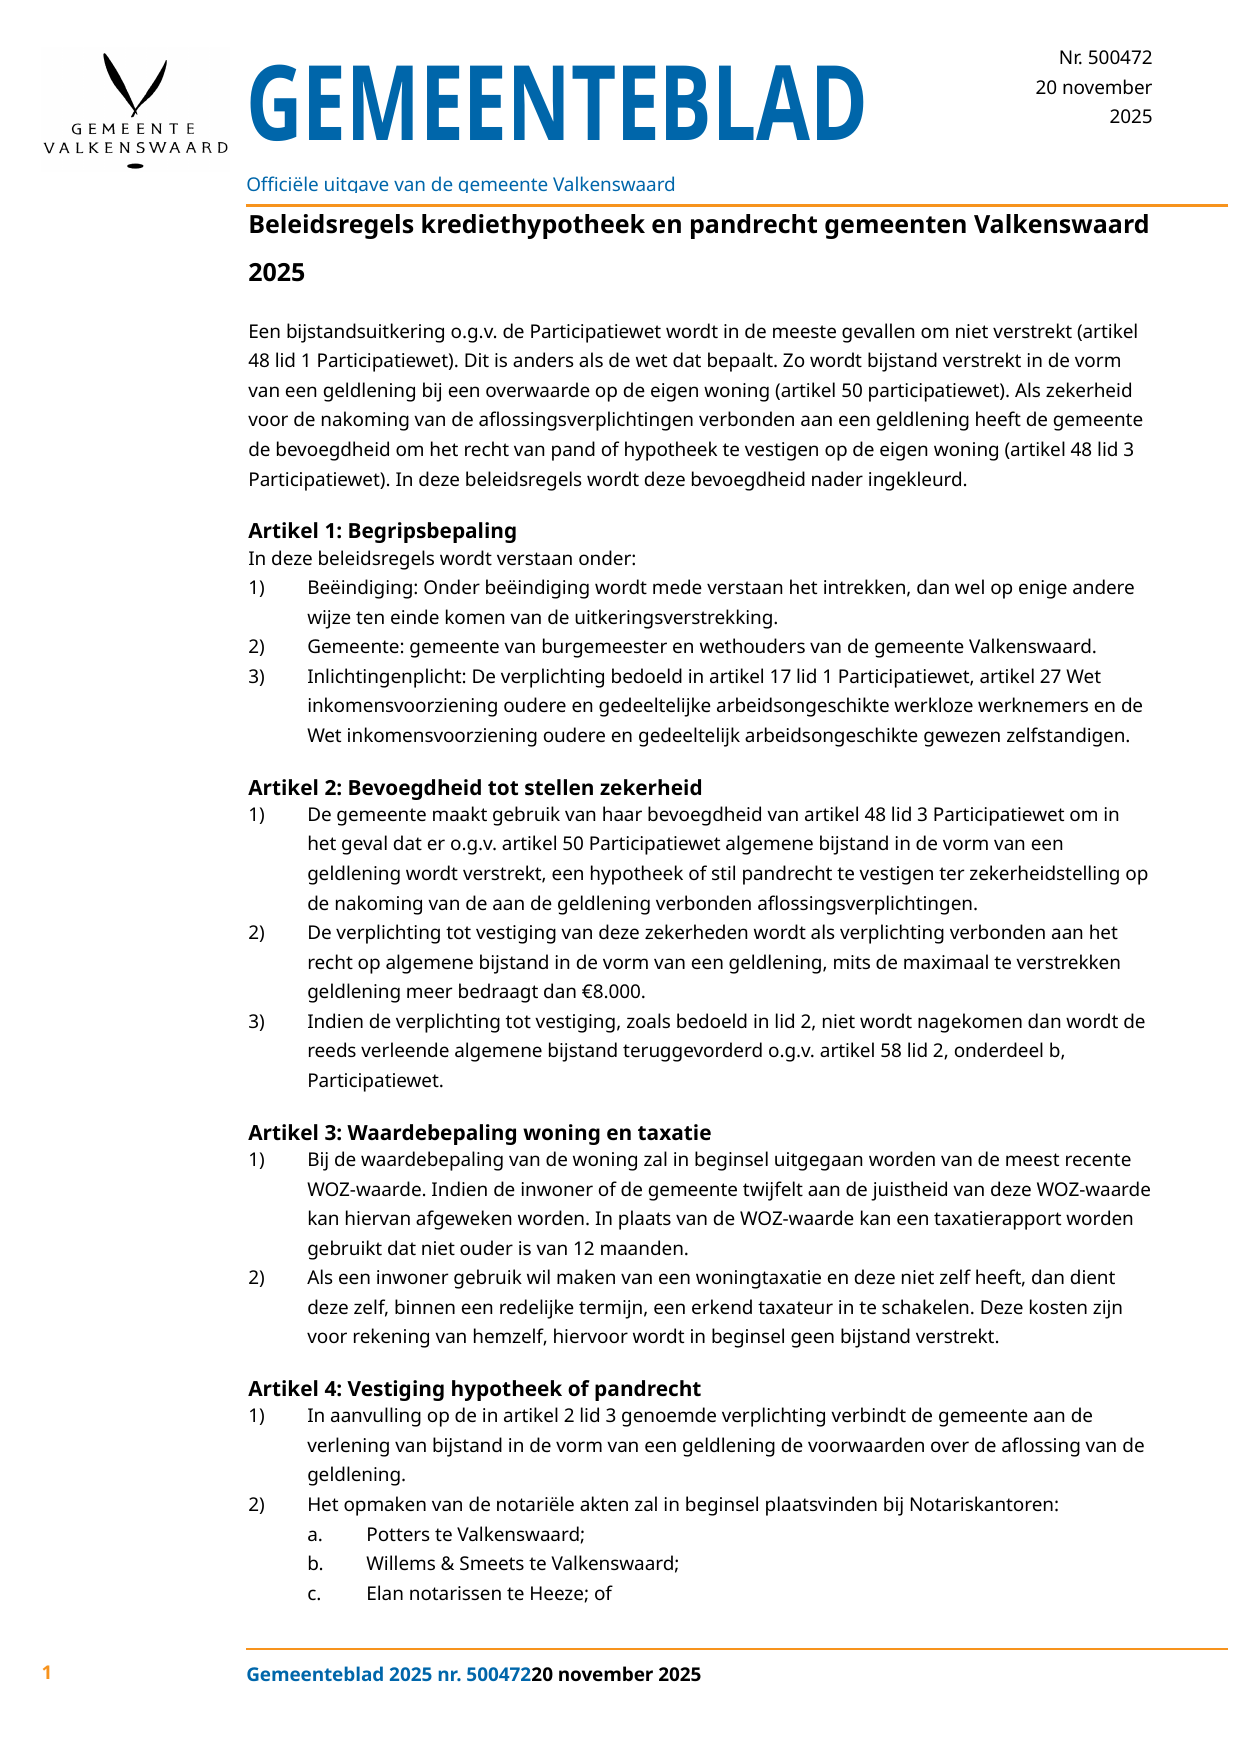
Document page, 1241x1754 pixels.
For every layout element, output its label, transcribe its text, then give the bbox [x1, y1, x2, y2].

list Indien de verplichting tot vestiging, zoals bedoeld in lid 2, niet wordt nagekomen dan wordt de reeds verleende algemene bijstand teruggevorderd o.g.v. artikel 58 lid 2, onderdeel b, Participatiewet. [248, 1008, 1152, 1093]
picture [41, 47, 231, 172]
list In aanvulling op de in artikel 2 lid 3 genoemde verplichting verbindt de gemeente aan de verlening van bijstand in de vorm van een geldlening de voorwaarden over de aflossing van de geldlening. [248, 1402, 1152, 1487]
text Artikel 2: Bevoegdheid tot stellen zekerheid [248, 773, 1152, 801]
text In deze beleidsregels wordt verstaan onder: [248, 545, 1152, 570]
list Inlichtingenplicht: De verplichting bedoeld in artikel 17 lid 1 Participatiewet, artikel 27 Wet inkomensvoorziening oudere en gedeeltelijke arbeidsongeschikte werkloze werknemers en de Wet inkomensvoorziening oudere en gedeeltelijk arbeidsongeschikte gewezen zelfstandigen. [248, 663, 1152, 748]
text Artikel 1: Begripsbepaling [248, 516, 1152, 545]
list Beëindiging: Onder beëindiging wordt mede verstaan het intrekken, dan wel op enige andere wijze ten einde komen van de uitkeringsverstrekking. [248, 574, 1152, 629]
text Een bijstandsuitkering o.g.v. de Participatiewet wordt in de meeste gevallen om niet verstrekt (artikel 48 lid 1 Participatiewet). Dit is anders als de wet dat bepaalt. Zo wordt bijstand verstrekt in de vorm van een geldlening bij een overwaarde op de eigen woning (artikel 50 participatiewet). Als zekerheid voor de nakoming van de aflossingsverplichtingen verbonden aan een geldlening heeft de gemeente de bevoegdheid om het recht van pand of hypotheek te vestigen op de eigen woning (artikel 48 lid 3 Participatiewet). In deze beleidsregels wordt deze bevoegdheid nader ingekleurd. [248, 318, 1152, 492]
list De gemeente maakt gebruik van haar bevoegdheid van artikel 48 lid 3 Participatiewet om in het geval dat er o.g.v. artikel 50 Participatiewet algemene bijstand in de vorm van een geldlening wordt verstrekt, een hypotheek of stil pandrecht te vestigen ter zekerheidstelling op de nakoming van de aan de geldlening verbonden aflossingsverplichtingen. [248, 801, 1152, 916]
text Beleidsregels krediethypotheek en pandrecht gemeenten Valkenswaard 2025 [248, 207, 1152, 288]
list Het opmaken van de notariële akten zal in beginsel plaatsvinden bij Notariskantoren: [248, 1491, 1152, 1517]
list Bij de waardebepaling van de woning zal in beginsel uitgegaan worden van de meest recente WOZ-waarde. Indien de inwoner of de gemeente twijfelt aan de juistheid van deze WOZ-waarde kan hiervan afgeweken worden. In plaats van de WOZ-waarde kan een taxatierapport worden gebruikt dat niet ouder is van 12 maanden. [248, 1146, 1152, 1261]
list Elan notarissen te Heeze; of [307, 1580, 1152, 1606]
list Willems & Smeets te Valkenswaard; [307, 1550, 1152, 1576]
list Gemeente: gemeente van burgemeester en wethouders van de gemeente Valkenswaard. [248, 633, 1152, 659]
list De verplichting tot vestiging van deze zekerheden wordt als verplichting verbonden aan het recht op algemene bijstand in de vorm van een geldlening, mits de maximaal te verstrekken geldlening meer bedraagt dan €8.000. [248, 919, 1152, 1004]
text Artikel 4: Vestiging hypotheek of pandrecht [248, 1374, 1152, 1402]
text Artikel 3: Waardebepaling woning en taxatie [248, 1118, 1152, 1146]
list Potters te Valkenswaard; [307, 1521, 1152, 1547]
list Als een inwoner gebruik wil maken van een woningtaxatie en deze niet zelf heeft, dan dient deze zelf, binnen een redelijke termijn, een erkend taxateur in te schakelen. Deze kosten zijn voor rekening van hemzelf, hiervoor wordt in beginsel geen bijstand verstrekt. [248, 1264, 1152, 1349]
